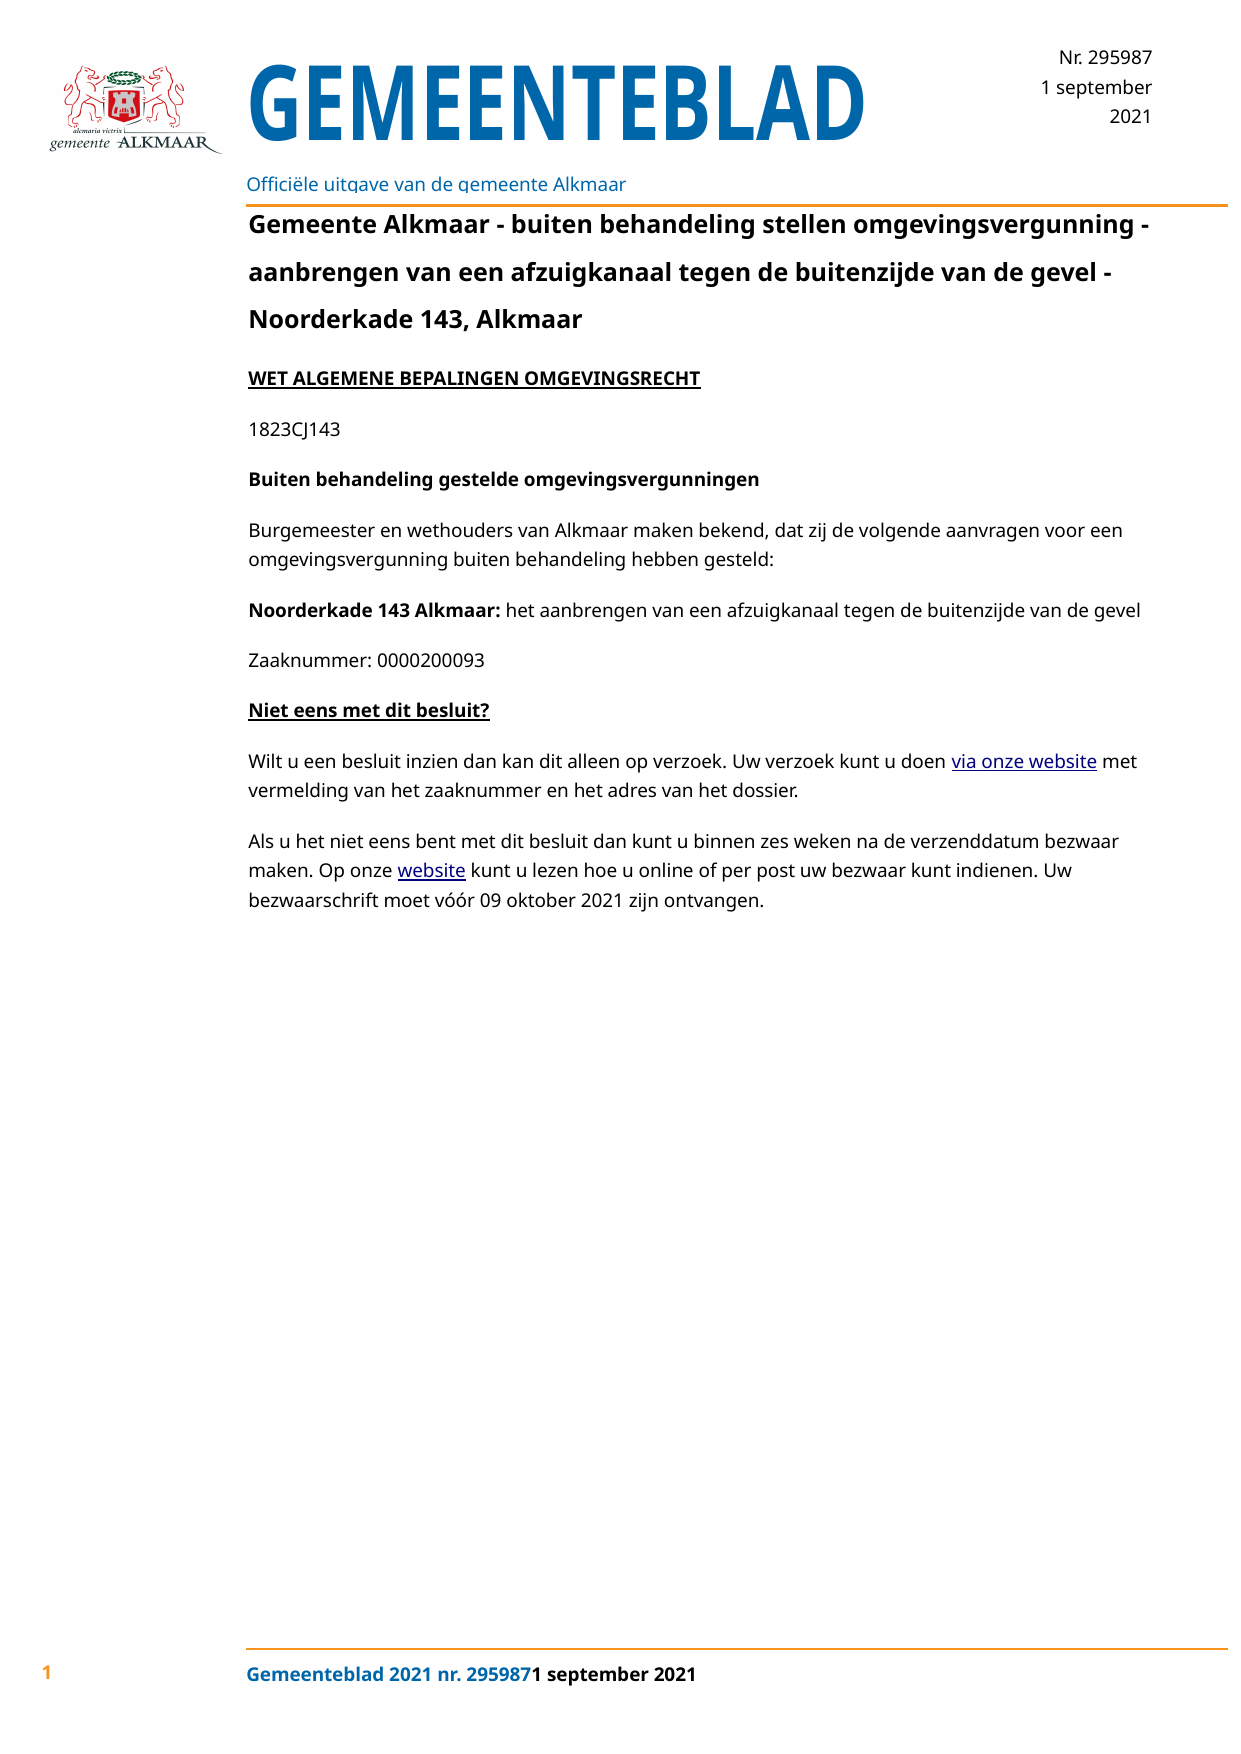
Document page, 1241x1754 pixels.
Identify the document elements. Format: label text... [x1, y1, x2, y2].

text Burgemeester en wethouders van Alkmaar maken bekend, dat zij de volgende aanvragen voor een omgevingsvergunning buiten behandeling hebben gesteld: [248, 517, 1152, 572]
text Niet eens met dit besluit? [248, 698, 1152, 723]
text Zaaknummer: 0000200093 [248, 647, 1152, 673]
text Noorderkade 143 Alkmaar: het aanbrengen van een afzuigkanaal tegen de buitenzijde van de gevel [248, 597, 1152, 622]
text Gemeente Alkmaar - buiten behandeling stellen omgevingsvergunning - aanbrengen van een afzuigkanaal tegen de buitenzijde van de gevel - Noorderkade 143, Alkmaar [248, 207, 1152, 336]
text Buiten behandeling gestelde omgevingsvergunningen [248, 466, 1152, 492]
text 1823CJ143 [248, 416, 1152, 442]
text WET ALGEMENE BEPALINGEN OMGEVINGSRECHT [248, 366, 1152, 391]
text Als u het niet eens bent met dit besluit dan kunt u binnen zes weken na de verzenddatum bezwaar maken. Op onze website kunt u lezen hoe u online of per post uw bezwaar kunt indienen. Uw bezwaarschrift moet vóór 09 oktober 2021 zijn ontvangen. [248, 828, 1152, 913]
text Wilt u een besluit inzien dan kan dit alleen op verzoek. Uw verzoek kunt u doen via onze website met vermelding van het zaaknummer en het adres van het dossier. [248, 748, 1152, 803]
picture [41, 47, 231, 172]
